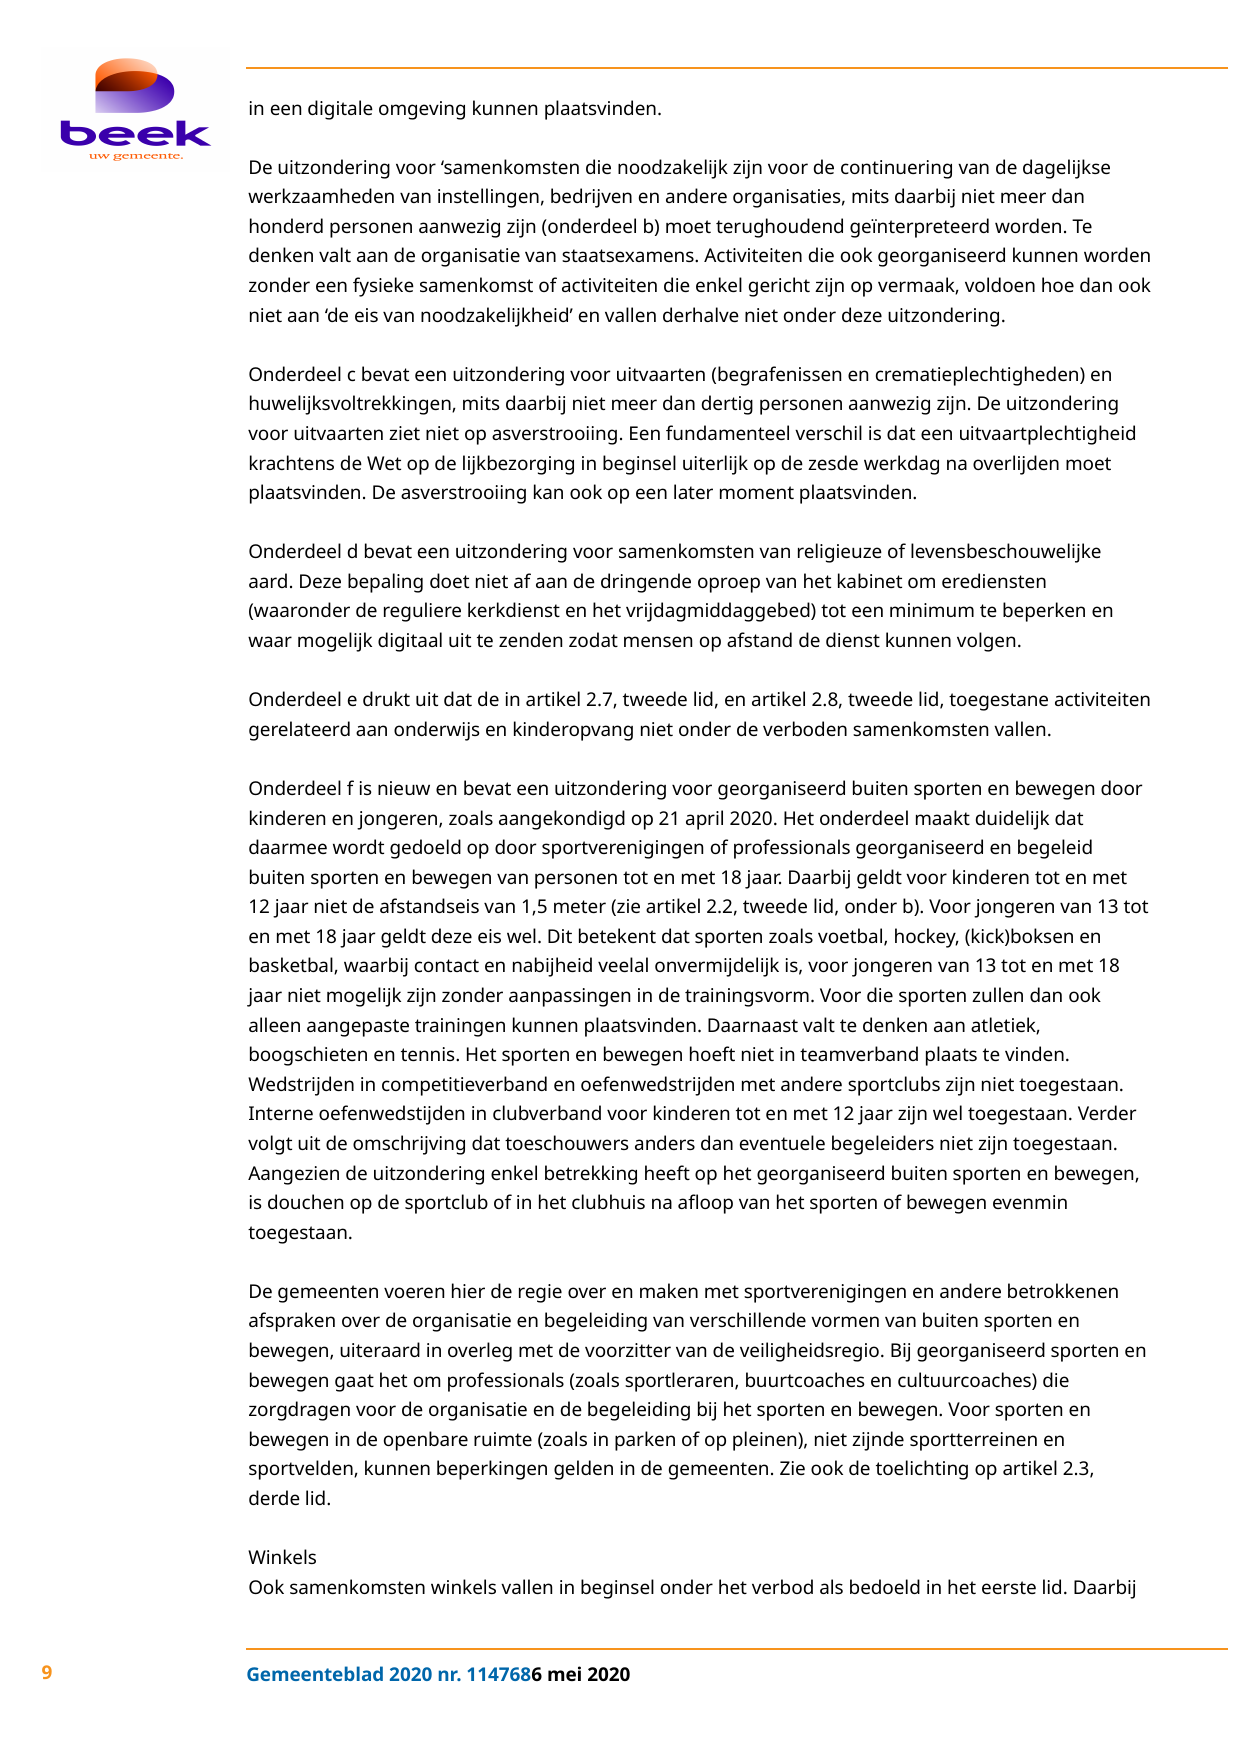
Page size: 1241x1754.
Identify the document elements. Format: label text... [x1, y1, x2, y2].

picture [41, 47, 231, 172]
text De gemeenten voeren hier de regie over en maken met sportverenigingen en andere betrokkenen afspraken over de organisatie en begeleiding van verschillende vormen van buiten sporten en bewegen, uiteraard in overleg met de voorzitter van de veiligheidsregio. Bij georganiseerd sporten en bewegen gaat het om professionals (zoals sportleraren, buurtcoaches en cultuurcoaches) die zorgdragen voor de organisatie en de begeleiding bij het sporten en bewegen. Voor sporten en bewegen in de openbare ruimte (zoals in parken of op pleinen), niet zijnde sportterreinen en sportvelden, kunnen beperkingen gelden in de gemeenten. Zie ook de toelichting op artikel 2.3, derde lid. [248, 1278, 1152, 1511]
text in een digitale omgeving kunnen plaatsvinden. [248, 95, 1152, 121]
text Onderdeel e drukt uit dat de in artikel 2.7, tweede lid, en artikel 2.8, tweede lid, toegestane activiteiten gerelateerd aan onderwijs en kinderopvang niet onder de verboden samenkomsten vallen. [248, 686, 1152, 742]
text Onderdeel f is nieuw en bevat een uitzondering voor georganiseerd buiten sporten en bewegen door kinderen en jongeren, zoals aangekondigd op 21 april 2020. Het onderdeel maakt duidelijk dat daarmee wordt gedoeld op door sportverenigingen of professionals georganiseerd en begeleid buiten sporten en bewegen van personen tot en met 18 jaar. Daarbij geldt voor kinderen tot en met 12 jaar niet de afstandseis van 1,5 meter (zie artikel 2.2, tweede lid, onder b). Voor jongeren van 13 tot en met 18 jaar geldt deze eis wel. Dit betekent dat sporten zoals voetbal, hockey, (kick)boksen en basketbal, waarbij contact en nabijheid veelal onvermijdelijk is, voor jongeren van 13 tot en met 18 jaar niet mogelijk zijn zonder aanpassingen in de trainingsvorm. Voor die sporten zullen dan ook alleen aangepaste trainingen kunnen plaatsvinden. Daarnaast valt te denken aan atletiek, boogschieten en tennis. Het sporten en bewegen hoeft niet in teamverband plaats te vinden. Wedstrijden in competitieverband en oefenwedstrijden met andere sportclubs zijn niet toegestaan. Interne oefenwedstijden in clubverband voor kinderen tot en met 12 jaar zijn wel toegestaan. Verder volgt uit de omschrijving dat toeschouwers anders dan eventuele begeleiders niet zijn toegestaan. Aangezien de uitzondering enkel betrekking heeft op het georganiseerd buiten sporten en bewegen, is douchen op de sportclub of in het clubhuis na afloop van het sporten of bewegen evenmin toegestaan. [248, 775, 1152, 1245]
text De uitzondering voor ‘samenkomsten die noodzakelijk zijn voor de continuering van de dagelijkse werkzaamheden van instellingen, bedrijven en andere organisaties, mits daarbij niet meer dan honderd personen aanwezig zijn (onderdeel b) moet terughoudend geïnterpreteerd worden. Te denken valt aan de organisatie van staatsexamens. Activiteiten die ook georganiseerd kunnen worden zonder een fysieke samenkomst of activiteiten die enkel gericht zijn op vermaak, voldoen hoe dan ook niet aan ‘de eis van noodzakelijkheid’ en vallen derhalve niet onder deze uitzondering. [248, 154, 1152, 328]
text Onderdeel c bevat een uitzondering voor uitvaarten (begrafenissen en crematieplechtigheden) en huwelijksvoltrekkingen, mits daarbij niet meer dan dertig personen aanwezig zijn. De uitzondering voor uitvaarten ziet niet op asverstrooiing. Een fundamenteel verschil is dat een uitvaartplechtigheid krachtens de Wet op de lijkbezorging in beginsel uiterlijk op de zesde werkdag na overlijden moet plaatsvinden. De asverstrooiing kan ook op een later moment plaatsvinden. [248, 361, 1152, 505]
text Onderdeel d bevat een uitzondering voor samenkomsten van religieuze of levensbeschouwelijke aard. Deze bepaling doet niet af aan de dringende oproep van het kabinet om erediensten (waaronder de reguliere kerkdienst en het vrijdagmiddaggebed) tot een minimum te beperken en waar mogelijk digitaal uit te zenden zodat mensen op afstand de dienst kunnen volgen. [248, 538, 1152, 653]
text Winkels [248, 1544, 1152, 1570]
text Ook samenkomsten winkels vallen in beginsel onder het verbod als bedoeld in het eerste lid. Daarbij [248, 1574, 1152, 1600]
